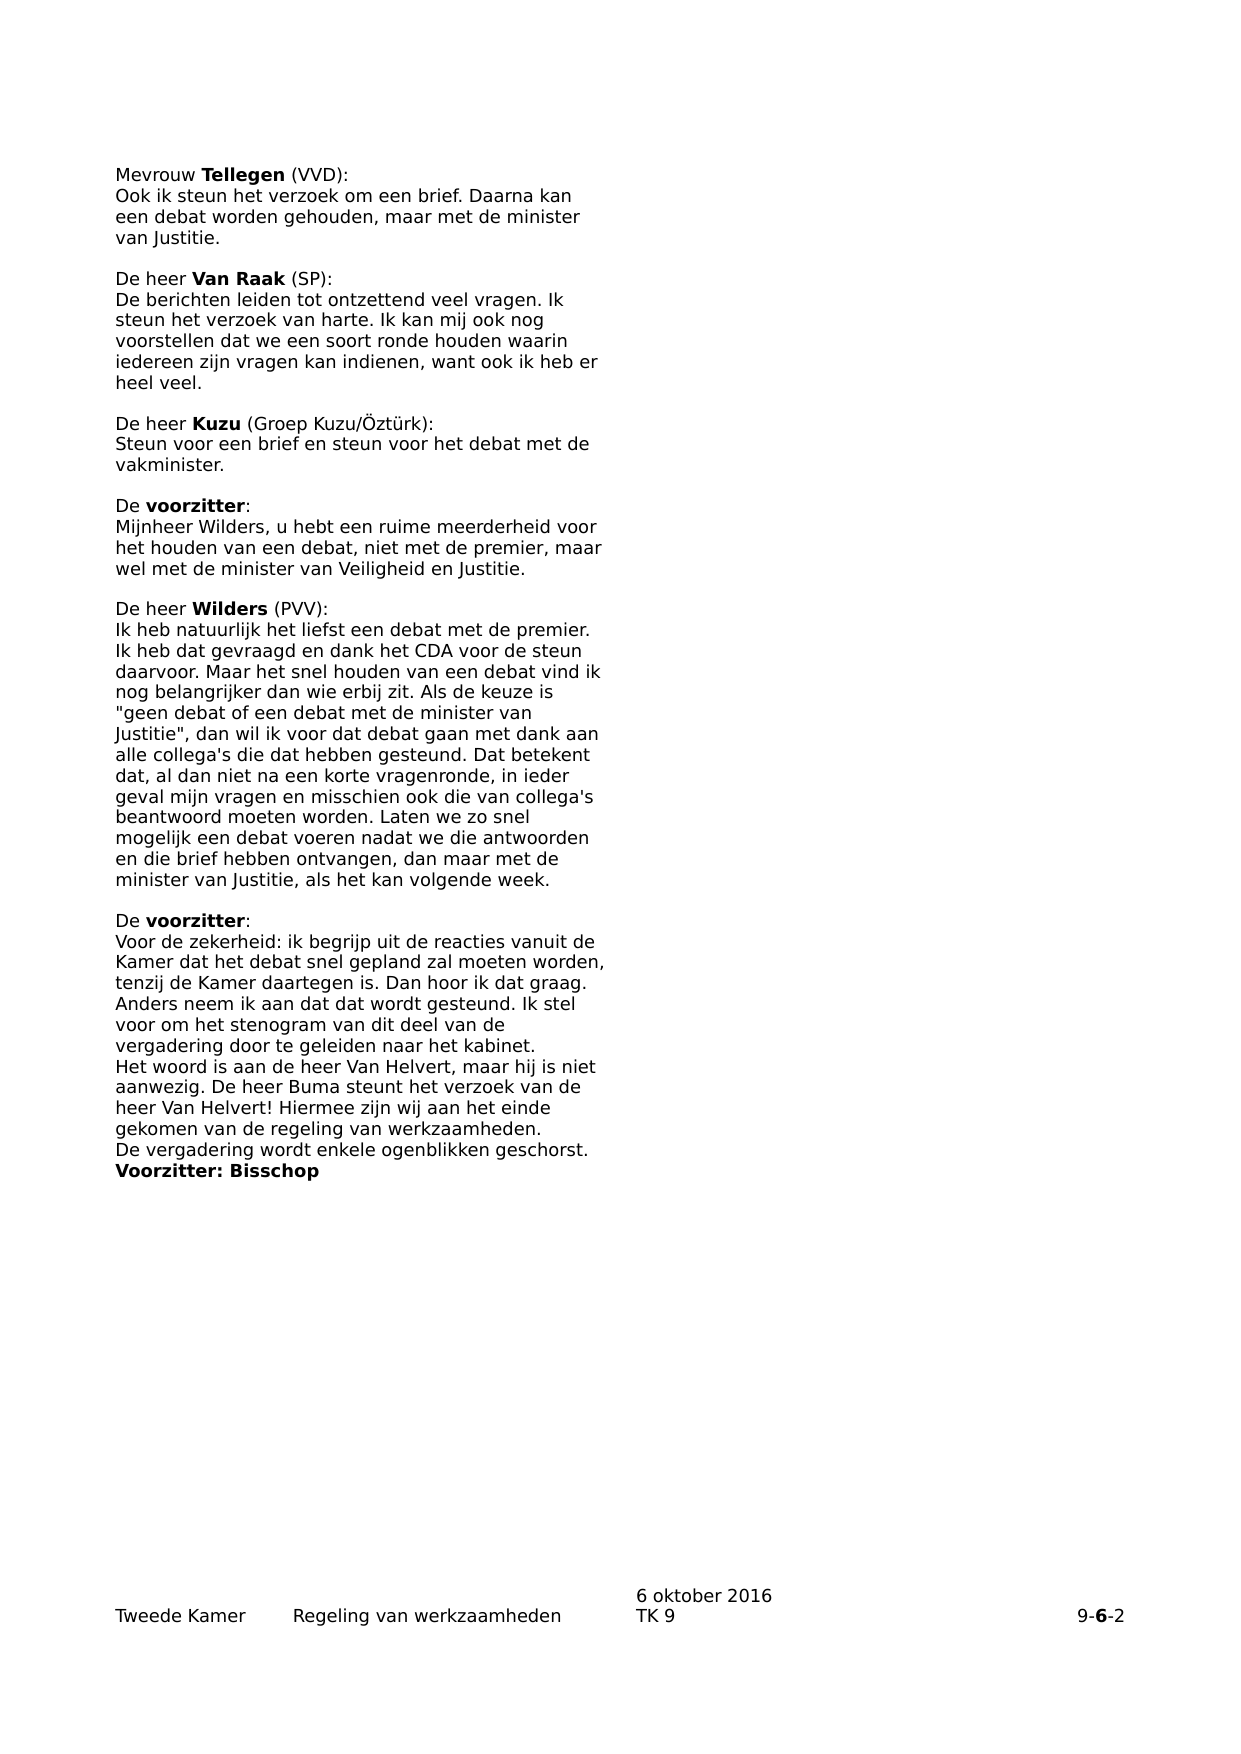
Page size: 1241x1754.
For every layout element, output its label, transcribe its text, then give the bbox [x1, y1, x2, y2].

text De heer Kuzu (Groep Kuzu/Öztürk): [115, 413, 605, 434]
text Ik heb natuurlijk het liefst een debat met de premier. Ik heb dat gevraagd en dank het CDA voor de steun daarvoor. Maar het snel houden van een debat vind ik nog belangrijker dan wie erbij zit. Als de keuze is "geen debat of een debat met de minister van Justitie", dan wil ik voor dat debat gaan met dank aan alle collega's die dat hebben gesteund. Dat betekent dat, al dan niet na een korte vragenronde, in ieder geval mijn vragen en misschien ook die van collega's beantwoord moeten worden. Laten we zo snel mogelijk een debat voeren nadat we die antwoorden en die brief hebben ontvangen, dan maar met de minister van Justitie, als het kan volgende week. [115, 620, 605, 891]
text De heer Van Raak (SP): [115, 268, 605, 289]
text De voorzitter: [115, 911, 605, 931]
text Voor de zekerheid: ik begrijp uit de reacties vanuit de Kamer dat het debat snel gepland zal moeten worden, tenzij de Kamer daartegen is. Dan hoor ik dat graag. Anders neem ik aan dat dat wordt gesteund. Ik stel voor om het stenogram van dit deel van de vergadering door te geleiden naar het kabinet. [115, 931, 605, 1056]
text Steun voor een brief en steun voor het debat met de vakminister. [115, 434, 605, 476]
text Mevrouw Tellegen (VVD): [115, 165, 605, 186]
text Ook ik steun het verzoek om een brief. Daarna kan een debat worden gehouden, maar met de minister van Justitie. [115, 186, 605, 248]
text De heer Wilders (PVV): [115, 599, 605, 620]
text Het woord is aan de heer Van Helvert, maar hij is niet aanwezig. De heer Buma steunt het verzoek van de heer Van Helvert! Hiermee zijn wij aan het einde gekomen van de regeling van werkzaamheden. [115, 1056, 605, 1140]
text Voorzitter: Bisschop [115, 1161, 605, 1181]
text De vergadering wordt enkele ogenblikken geschorst. [115, 1140, 605, 1161]
text Mijnheer Wilders, u hebt een ruime meerderheid voor het houden van een debat, niet met de premier, maar wel met de minister van Veiligheid en Justitie. [115, 517, 605, 579]
text De berichten leiden tot ontzettend veel vragen. Ik steun het verzoek van harte. Ik kan mij ook nog voorstellen dat we een soort ronde houden waarin iedereen zijn vragen kan indienen, want ook ik heb er heel veel. [115, 289, 605, 393]
text De voorzitter: [115, 496, 605, 517]
